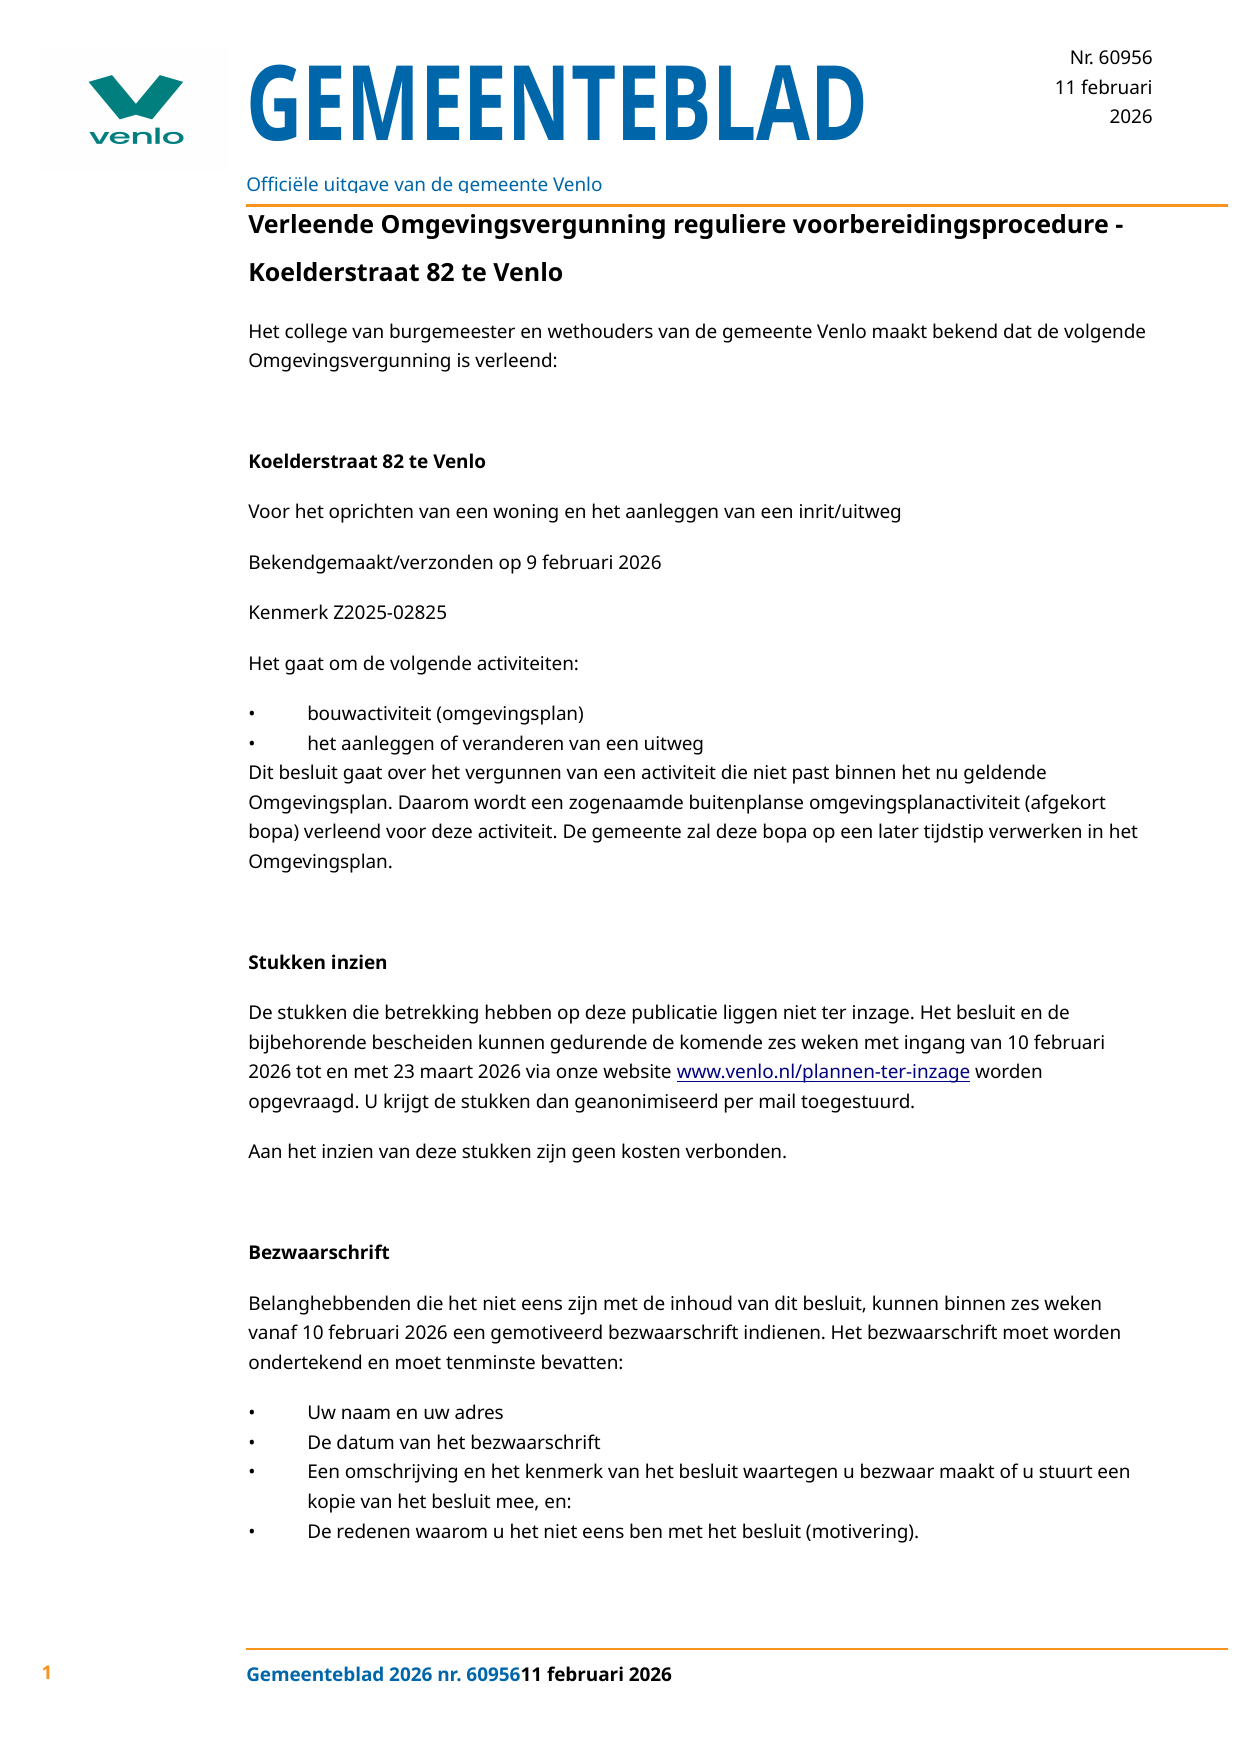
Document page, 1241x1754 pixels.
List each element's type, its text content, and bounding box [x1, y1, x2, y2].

text Het gaat om de volgende activiteiten: [248, 650, 1152, 676]
text Dit besluit gaat over het vergunnen van een activiteit die niet past binnen het nu geldende Omgevingsplan. Daarom wordt een zogenaamde buitenplanse omgevingsplanactiviteit (afgekort bopa) verleend voor deze activiteit. De gemeente zal deze bopa op een later tijdstip verwerken in het Omgevingsplan. [248, 759, 1152, 874]
text Verleende Omgevingsvergunning reguliere voorbereidingsprocedure - Koelderstraat 82 te Venlo [248, 207, 1152, 288]
text Bezwaarschrift [248, 1239, 1152, 1265]
list Uw naam en uw adres [248, 1399, 1152, 1425]
text Voor het oprichten van een woning en het aanleggen van een inrit/uitweg [248, 499, 1152, 524]
picture [41, 47, 231, 172]
list Een omschrijving en het kenmerk van het besluit waartegen u bezwaar maakt of u stuurt een kopie van het besluit mee, en: [248, 1459, 1152, 1514]
list De redenen waarom u het niet eens ben met het besluit (motivering). [248, 1518, 1152, 1544]
text Kenmerk Z2025-02825 [248, 599, 1152, 625]
text Belanghebbenden die het niet eens zijn met de inhoud van dit besluit, kunnen binnen zes weken vanaf 10 februari 2026 een gemotiveerd bezwaarschrift indienen. Het bezwaarschrift moet worden ondertekend en moet tenminste bevatten: [248, 1290, 1152, 1375]
list bouwactiviteit (omgevingsplan) [248, 700, 1152, 726]
text De stukken die betrekking hebben op deze publicatie liggen niet ter inzage. Het besluit en de bijbehorende bescheiden kunnen gedurende de komende zes weken met ingang van 10 februari 2026 tot en met 23 maart 2026 via onze website www.venlo.nl/plannen-ter-inzage worden opgevraagd. U krijgt de stukken dan geanonimiseerd per mail toegestuurd. [248, 999, 1152, 1114]
text Bekendgemaakt/verzonden op 9 februari 2026 [248, 549, 1152, 575]
text Stukken inzien [248, 949, 1152, 975]
text Het college van burgemeester en wethouders van de gemeente Venlo maakt bekend dat de volgende Omgevingsvergunning is verleend: [248, 318, 1152, 373]
list De datum van het bezwaarschrift [248, 1429, 1152, 1455]
list het aanleggen of veranderen van een uitweg [248, 730, 1152, 756]
text Aan het inzien van deze stukken zijn geen kosten verbonden. [248, 1139, 1152, 1164]
text Koelderstraat 82 te Venlo [248, 448, 1152, 474]
